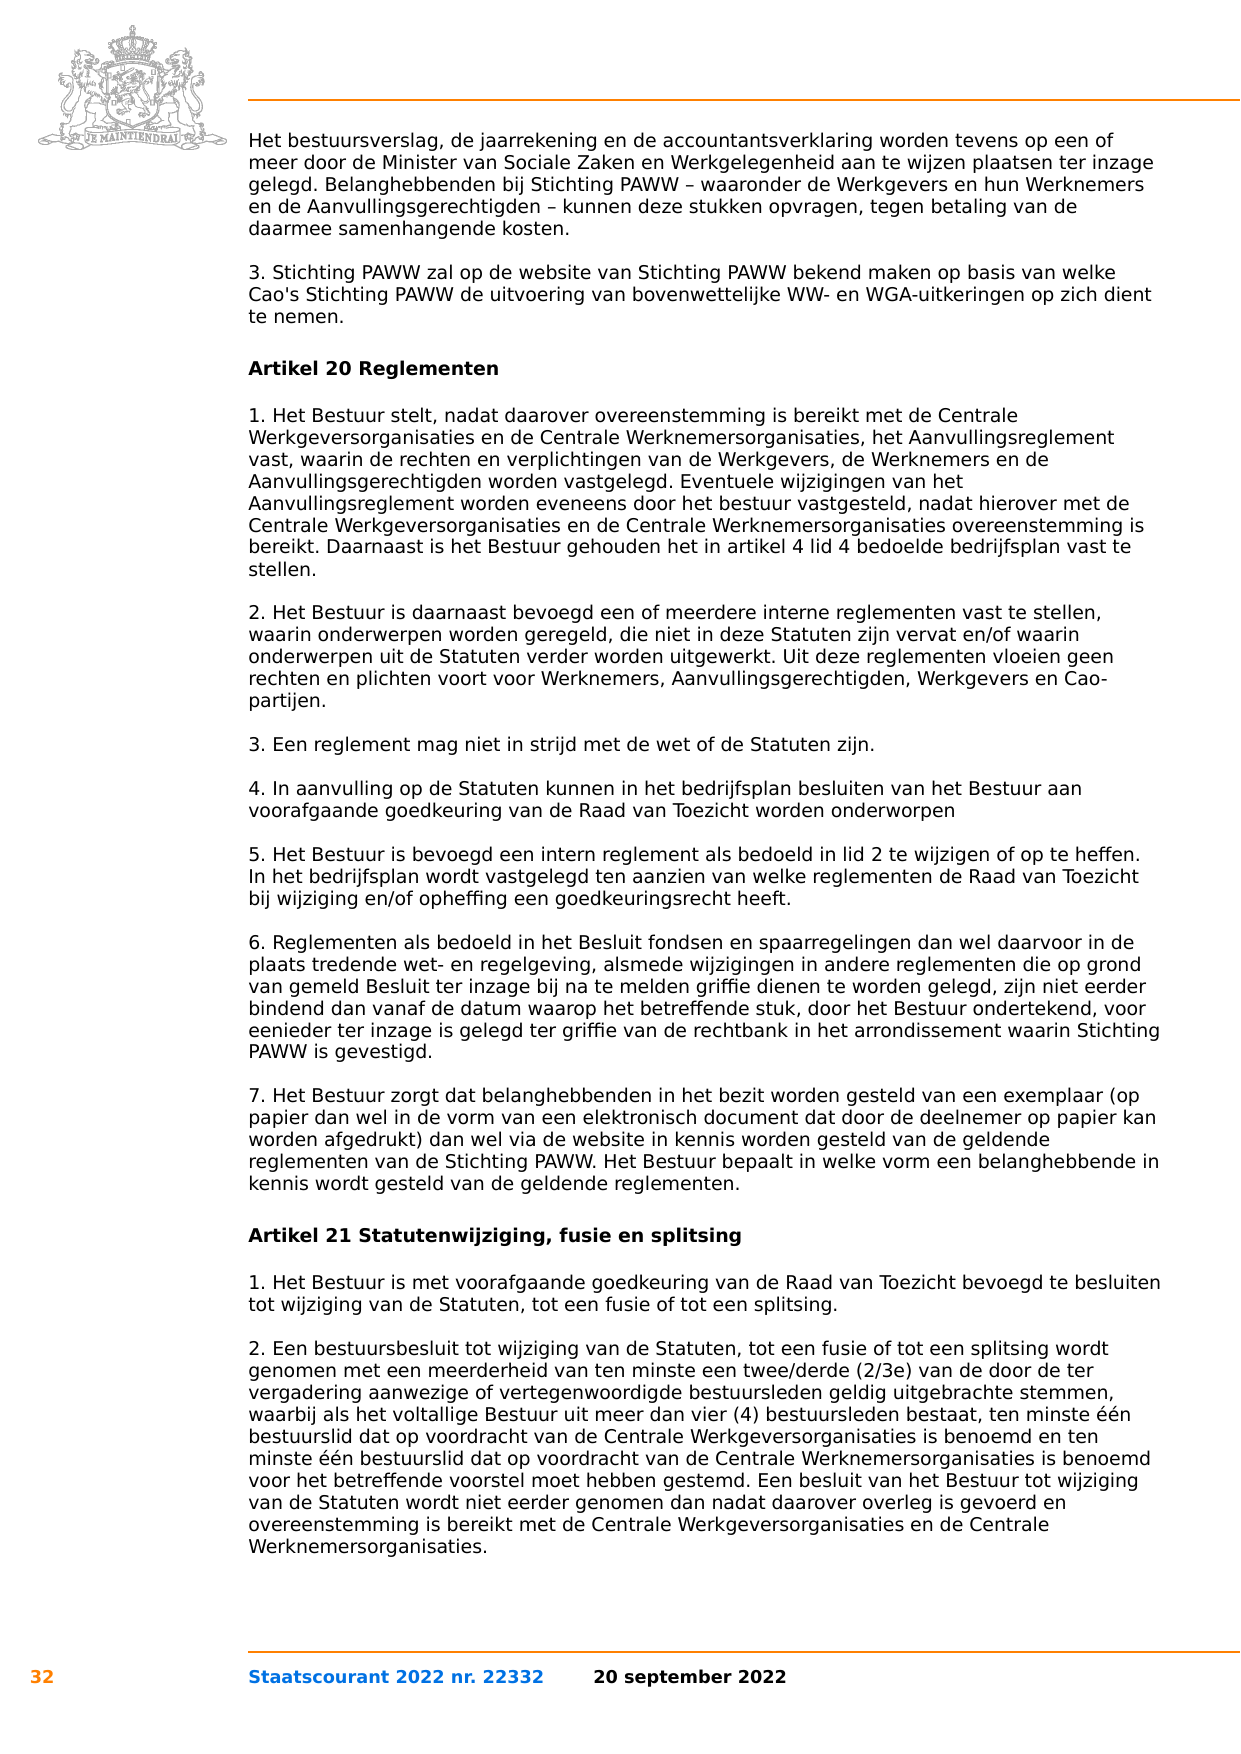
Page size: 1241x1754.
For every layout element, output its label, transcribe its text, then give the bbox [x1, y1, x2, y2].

text 5. Het Bestuur is bevoegd een intern reglement als bedoeld in lid 2 te wijzigen of op te heffen. In het bedrijfsplan wordt vastgelegd ten aanzien van welke reglementen de Raad van Toezicht bij wijziging en/of opheffing een goedkeuringsrecht heeft. [248, 844, 1163, 910]
picture [38, 25, 227, 150]
text 2. Een bestuursbesluit tot wijziging van de Statuten, tot een fusie of tot een splitsing wordt genomen met een meerderheid van ten minste een twee/derde (2/3e) van de door de ter vergadering aanwezige of vertegenwoordigde bestuursleden geldig uitgebrachte stemmen, waarbij als het voltallige Bestuur uit meer dan vier (4) bestuursleden bestaat, ten minste één bestuurslid dat op voordracht van de Centrale Werkgeversorganisaties is benoemd en ten minste één bestuurslid dat op voordracht van de Centrale Werknemersorganisaties is benoemd voor het betreffende voorstel moet hebben gestemd. Een besluit van het Bestuur tot wijziging van de Statuten wordt niet eerder genomen dan nadat daarover overleg is gevoerd en overeenstemming is bereikt met de Centrale Werkgeversorganisaties en de Centrale Werknemersorganisaties. [248, 1338, 1163, 1558]
text 4. In aanvulling op de Statuten kunnen in het bedrijfsplan besluiten van het Bestuur aan voorafgaande goedkeuring van de Raad van Toezicht worden onderworpen [248, 778, 1163, 822]
text 3. Een reglement mag niet in strijd met de wet of de Statuten zijn. [248, 734, 1163, 756]
text 2. Het Bestuur is daarnaast bevoegd een of meerdere interne reglementen vast te stellen, waarin onderwerpen worden geregeld, die niet in deze Statuten zijn vervat en/of waarin onderwerpen uit de Statuten verder worden uitgewerkt. Uit deze reglementen vloeien geen rechten en plichten voort voor Werknemers, Aanvullingsgerechtigden, Werkgevers en Cao-partijen. [248, 602, 1163, 712]
text 6. Reglementen als bedoeld in het Besluit fondsen en spaarregelingen dan wel daarvoor in de plaats tredende wet- en regelgeving, alsmede wijzigingen in andere reglementen die op grond van gemeld Besluit ter inzage bij na te melden griffie dienen te worden gelegd, zijn niet eerder bindend dan vanaf de datum waarop het betreffende stuk, door het Bestuur ondertekend, voor eenieder ter inzage is gelegd ter griffie van de rechtbank in het arrondissement waarin Stichting PAWW is gevestigd. [248, 932, 1163, 1063]
text 1. Het Bestuur is met voorafgaande goedkeuring van de Raad van Toezicht bevoegd te besluiten tot wijziging van de Statuten, tot een fusie of tot een splitsing. [248, 1272, 1163, 1316]
text 1. Het Bestuur stelt, nadat daarover overeenstemming is bereikt met de Centrale Werkgeversorganisaties en de Centrale Werknemersorganisaties, het Aanvullingsreglement vast, waarin de rechten en verplichtingen van de Werkgevers, de Werknemers en de Aanvullingsgerechtigden worden vastgelegd. Eventuele wijzigingen van het Aanvullingsreglement worden eveneens door het bestuur vastgesteld, nadat hierover met de Centrale Werkgeversorganisaties en de Centrale Werknemersorganisaties overeenstemming is bereikt. Daarnaast is het Bestuur gehouden het in artikel 4 lid 4 bedoelde bedrijfsplan vast te stellen. [248, 404, 1163, 580]
subtitle Artikel 20 Reglementen [248, 358, 1163, 379]
text 7. Het Bestuur zorgt dat belanghebbenden in het bezit worden gesteld van een exemplaar (op papier dan wel in de vorm van een elektronisch document dat door de deelnemer op papier kan worden afgedrukt) dan wel via de website in kennis worden gesteld van de geldende reglementen van de Stichting PAWW. Het Bestuur bepaalt in welke vorm een belanghebbende in kennis wordt gesteld van de geldende reglementen. [248, 1085, 1163, 1195]
text Het bestuursverslag, de jaarrekening en de accountantsverklaring worden tevens op een of meer door de Minister van Sociale Zaken en Werkgelegenheid aan te wijzen plaatsen ter inzage gelegd. Belanghebbenden bij Stichting PAWW – waaronder de Werkgevers en hun Werknemers en de Aanvullingsgerechtigden – kunnen deze stukken opvragen, tegen betaling van de daarmee samenhangende kosten. [248, 130, 1163, 240]
subtitle Artikel 21 Statutenwijziging, fusie en splitsing [248, 1225, 1163, 1247]
text 3. Stichting PAWW zal op de website van Stichting PAWW bekend maken op basis van welke Cao's Stichting PAWW de uitvoering van bovenwettelijke WW- en WGA-uitkeringen op zich dient te nemen. [248, 262, 1163, 328]
